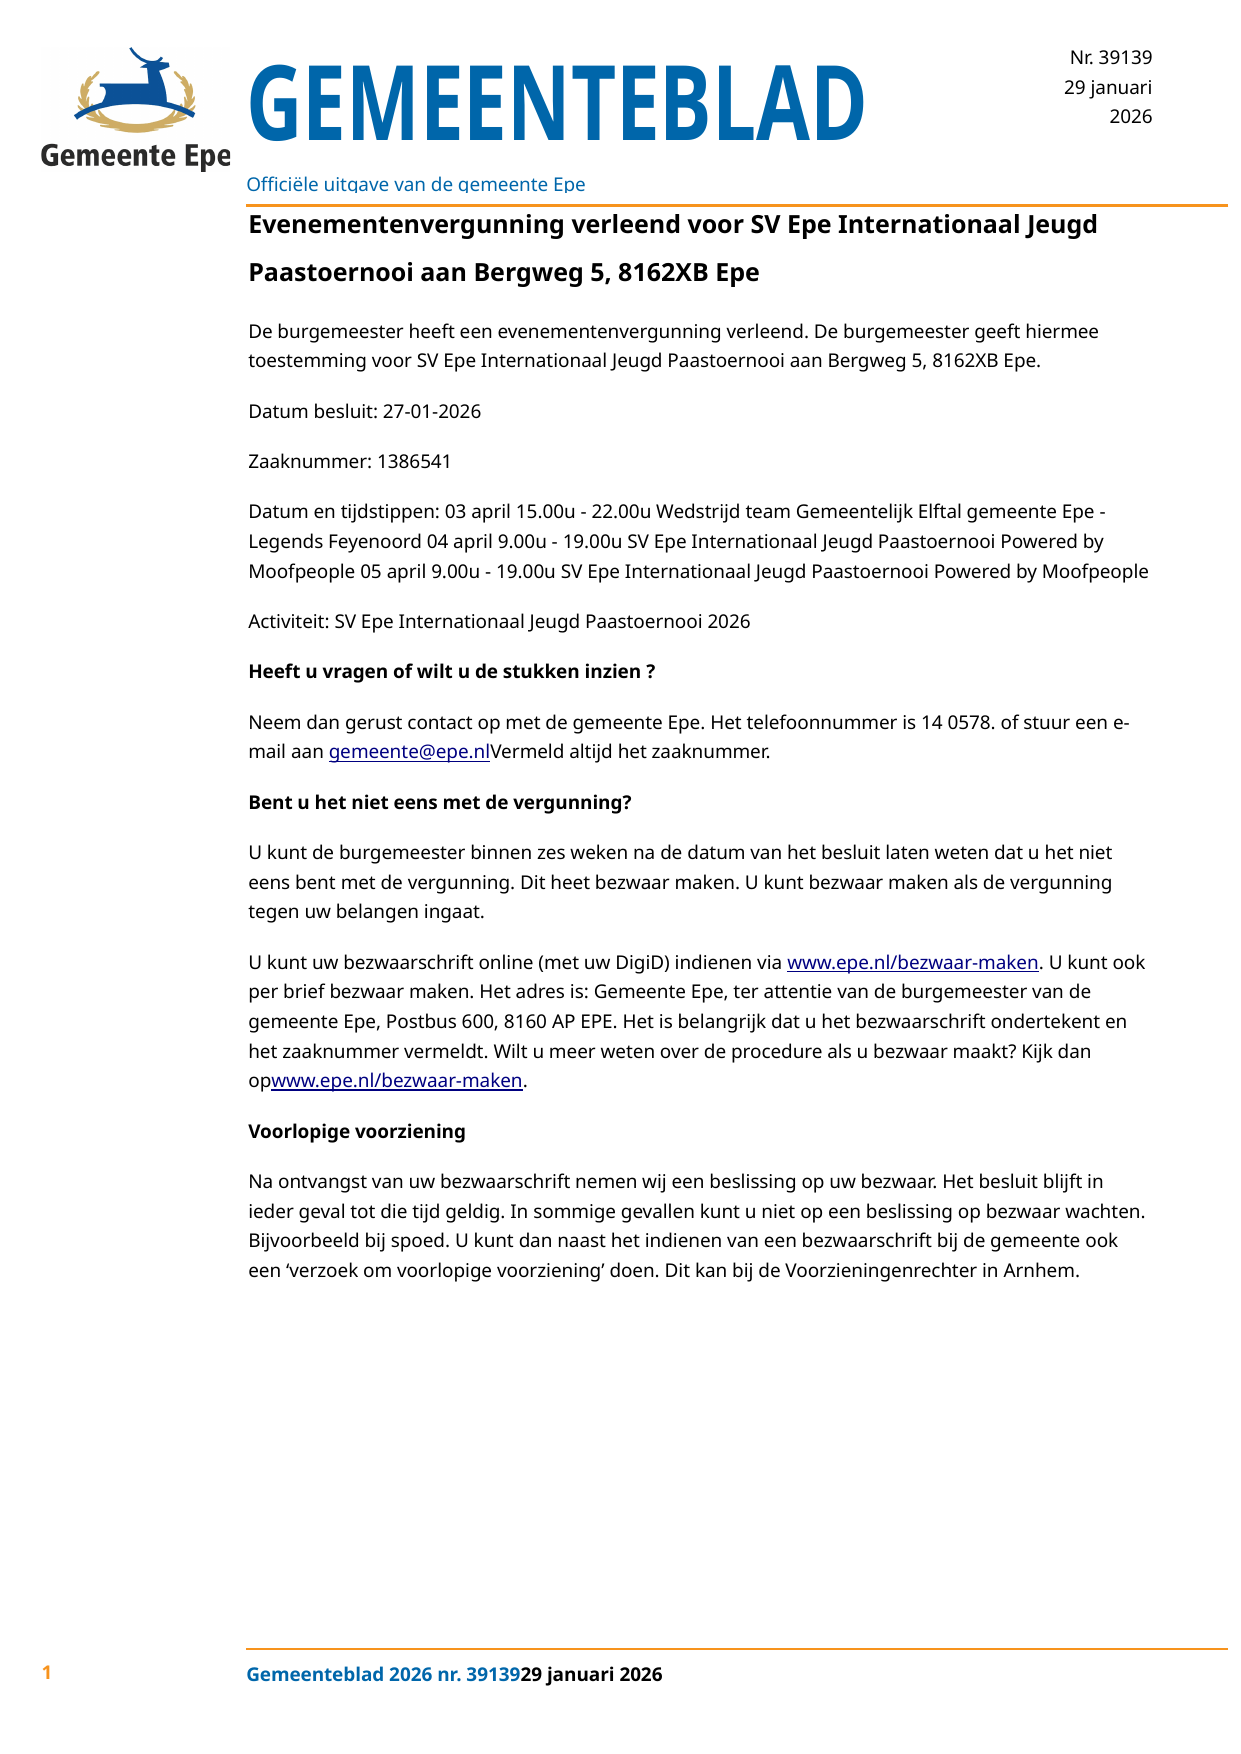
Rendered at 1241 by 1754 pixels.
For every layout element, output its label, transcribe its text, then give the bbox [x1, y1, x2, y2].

text Datum en tijdstippen: 03 april 15.00u - 22.00u Wedstrijd team Gemeentelijk Elftal gemeente Epe - Legends Feyenoord 04 april 9.00u - 19.00u SV Epe Internationaal Jeugd Paastoernooi Powered by Moofpeople 05 april 9.00u - 19.00u SV Epe Internationaal Jeugd Paastoernooi Powered by Moofpeople [248, 499, 1152, 584]
text Bent u het niet eens met de vergunning? [248, 789, 1152, 815]
text Voorlopige voorziening [248, 1118, 1152, 1144]
text De burgemeester heeft een evenementenvergunning verleend. De burgemeester geeft hiermee toestemming voor SV Epe Internationaal Jeugd Paastoernooi aan Bergweg 5, 8162XB Epe. [248, 318, 1152, 373]
text Neem dan gerust contact op met de gemeente Epe. Het telefoonnummer is 14 0578. of stuur een e-mail aan gemeente@epe.nlVermeld altijd het zaaknummer. [248, 709, 1152, 764]
text Evenementenvergunning verleend voor SV Epe Internationaal Jeugd Paastoernooi aan Bergweg 5, 8162XB Epe [248, 207, 1152, 288]
text Heeft u vragen of wilt u de stukken inzien ? [248, 659, 1152, 684]
picture [41, 47, 231, 172]
text U kunt de burgemeester binnen zes weken na de datum van het besluit laten weten dat u het niet eens bent met de vergunning. Dit heet bezwaar maken. U kunt bezwaar maken als de vergunning tegen uw belangen ingaat. [248, 839, 1152, 924]
text Activiteit: SV Epe Internationaal Jeugd Paastoernooi 2026 [248, 608, 1152, 634]
text Zaaknummer: 1386541 [248, 448, 1152, 474]
text Na ontvangst van uw bezwaarschrift nemen wij een beslissing op uw bezwaar. Het besluit blijft in ieder geval tot die tijd geldig. In sommige gevallen kunt u niet op een beslissing op bezwaar wachten. Bijvoorbeeld bij spoed. U kunt dan naast het indienen van een bezwaarschrift bij de gemeente ook een ‘verzoek om voorlopige voorziening’ doen. Dit kan bij de Voorzieningenrechter in Arnhem. [248, 1168, 1152, 1283]
text U kunt uw bezwaarschrift online (met uw DigiD) indienen via www.epe.nl/bezwaar-maken. U kunt ook per brief bezwaar maken. Het adres is: Gemeente Epe, ter attentie van de burgemeester van de gemeente Epe, Postbus 600, 8160 AP EPE. Het is belangrijk dat u het bezwaarschrift ondertekent en het zaaknummer vermeldt. Wilt u meer weten over de procedure als u bezwaar maakt? Kijk dan opwww.epe.nl/bezwaar-maken. [248, 949, 1152, 1093]
text Datum besluit: 27-01-2026 [248, 398, 1152, 424]
